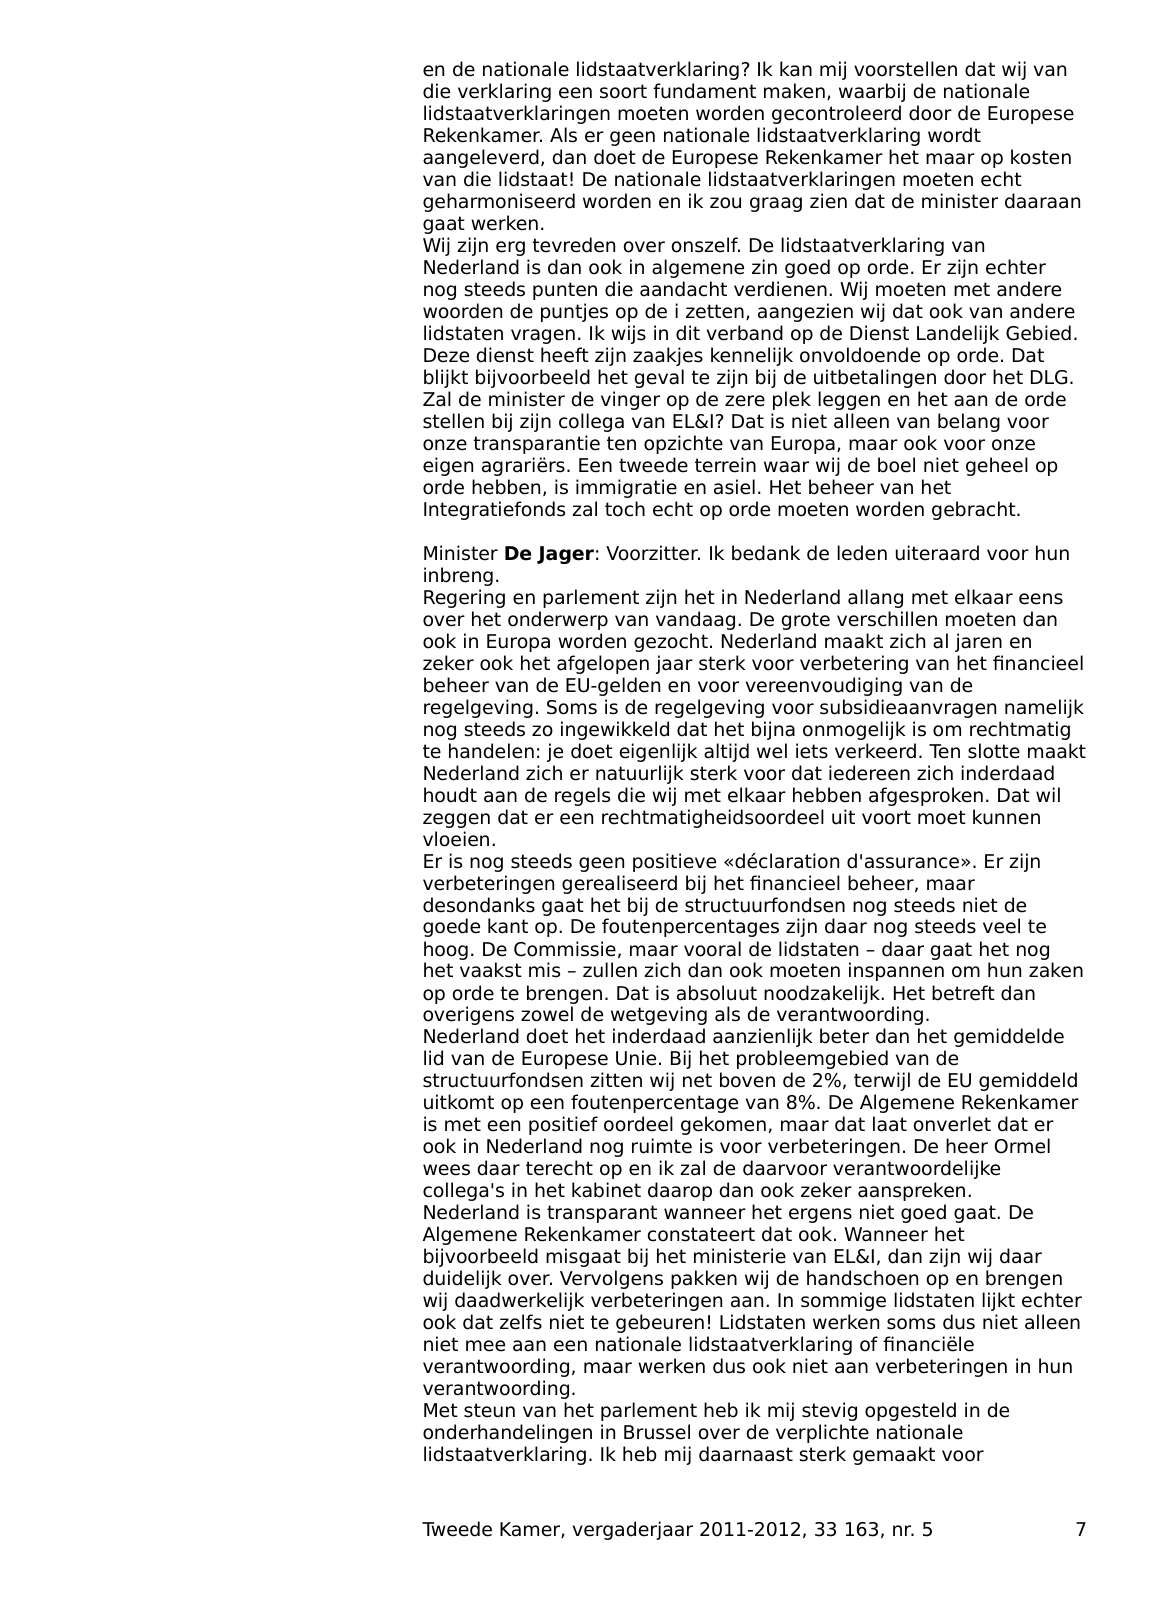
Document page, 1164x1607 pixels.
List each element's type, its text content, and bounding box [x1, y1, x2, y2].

text Nederland doet het inderdaad aanzienlijk beter dan het gemiddelde lid van de Europese Unie. Bij het probleemgebied van de structuurfondsen zitten wij net boven de 2%, terwijl de EU gemiddeld uitkomt op een foutenpercentage van 8%. De Algemene Rekenkamer is met een positief oordeel gekomen, maar dat laat onverlet dat er ook in Nederland nog ruimte is voor verbeteringen. De heer Ormel wees daar terecht op en ik zal de daarvoor verantwoordelijke collega's in het kabinet daarop dan ook zeker aanspreken. [422, 1026, 1087, 1202]
text Met steun van het parlement heb ik mij stevig opgesteld in de onderhandelingen in Brussel over de verplichte nationale lidstaatverklaring. Ik heb mij daarnaast sterk gemaakt voor [422, 1400, 1087, 1466]
text Nederland is transparant wanneer het ergens niet goed gaat. De Algemene Rekenkamer constateert dat ook. Wanneer het bijvoorbeeld misgaat bij het ministerie van EL&I, dan zijn wij daar duidelijk over. Vervolgens pakken wij de handschoen op en brengen wij daadwerkelijk verbeteringen aan. In sommige lidstaten lijkt echter ook dat zelfs niet te gebeuren! Lidstaten werken soms dus niet alleen niet mee aan een nationale lidstaatverklaring of financiële verantwoording, maar werken dus ook niet aan verbeteringen in hun verantwoording. [422, 1202, 1087, 1400]
text Regering en parlement zijn het in Nederland allang met elkaar eens over het onderwerp van vandaag. De grote verschillen moeten dan ook in Europa worden gezocht. Nederland maakt zich al jaren en zeker ook het afgelopen jaar sterk voor verbetering van het financieel beheer van de EU-gelden en voor vereenvoudiging van de regelgeving. Soms is de regelgeving voor subsidieaanvragen namelijk nog steeds zo ingewikkeld dat het bijna onmogelijk is om rechtmatig te handelen: je doet eigenlijk altijd wel iets verkeerd. Ten slotte maakt Nederland zich er natuurlijk sterk voor dat iedereen zich inderdaad houdt aan de regels die wij met elkaar hebben afgesproken. Dat wil zeggen dat er een rechtmatigheidsoordeel uit voort moet kunnen vloeien. [422, 587, 1087, 851]
text Er is nog steeds geen positieve «déclaration d'assurance». Er zijn verbeteringen gerealiseerd bij het financieel beheer, maar desondanks gaat het bij de structuurfondsen nog steeds niet de goede kant op. De foutenpercentages zijn daar nog steeds veel te hoog. De Commissie, maar vooral de lidstaten – daar gaat het nog het vaakst mis – zullen zich dan ook moeten inspannen om hun zaken op orde te brengen. Dat is absoluut noodzakelijk. Het betreft dan overigens zowel de wetgeving als de verantwoording. [422, 851, 1087, 1026]
text en de nationale lidstaatverklaring? Ik kan mij voorstellen dat wij van die verklaring een soort fundament maken, waarbij de nationale lidstaatverklaringen moeten worden gecontroleerd door de Europese Rekenkamer. Als er geen nationale lidstaatverklaring wordt aangeleverd, dan doet de Europese Rekenkamer het maar op kosten van die lidstaat! De nationale lidstaatverklaringen moeten echt geharmoniseerd worden en ik zou graag zien dat de minister daaraan gaat werken. [422, 59, 1087, 235]
text Wij zijn erg tevreden over onszelf. De lidstaatverklaring van Nederland is dan ook in algemene zin goed op orde. Er zijn echter nog steeds punten die aandacht verdienen. Wij moeten met andere woorden de puntjes op de i zetten, aangezien wij dat ook van andere lidstaten vragen. Ik wijs in dit verband op de Dienst Landelijk Gebied. Deze dienst heeft zijn zaakjes kennelijk onvoldoende op orde. Dat blijkt bijvoorbeeld het geval te zijn bij de uitbetalingen door het DLG. Zal de minister de vinger op de zere plek leggen en het aan de orde stellen bij zijn collega van EL&I? Dat is niet alleen van belang voor onze transparantie ten opzichte van Europa, maar ook voor onze eigen agrariërs. Een tweede terrein waar wij de boel niet geheel op orde hebben, is immigratie en asiel. Het beheer van het Integratiefonds zal toch echt op orde moeten worden gebracht. [422, 235, 1087, 521]
text Minister De Jager: Voorzitter. Ik bedank de leden uiteraard voor hun inbreng. [422, 543, 1087, 587]
